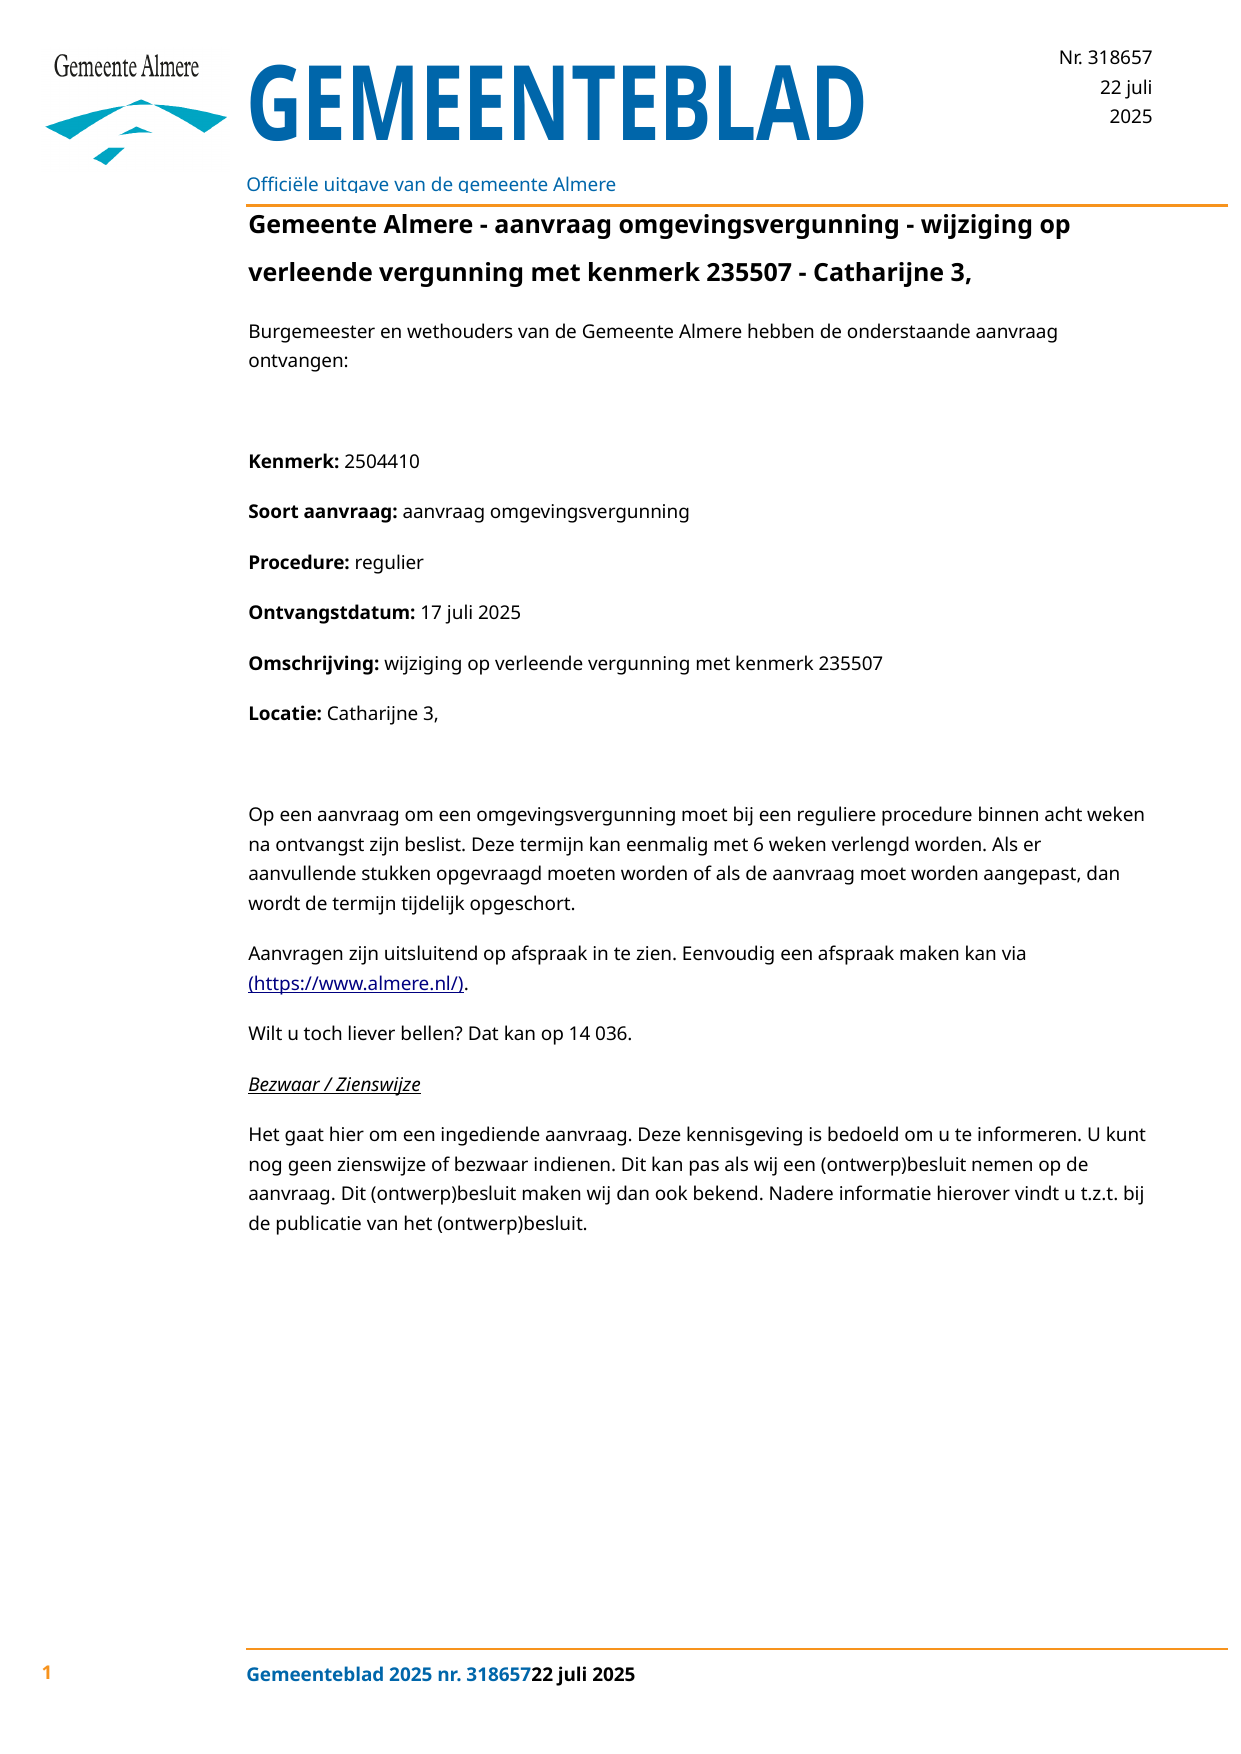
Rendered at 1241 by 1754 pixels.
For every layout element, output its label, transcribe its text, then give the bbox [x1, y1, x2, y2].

text Aanvragen zijn uitsluitend op afspraak in te zien. Eenvoudig een afspraak maken kan via (https://www.almere.nl/). [248, 940, 1152, 996]
text Bezwaar / Zienswijze [248, 1071, 1152, 1097]
text Op een aanvraag om een omgevingsvergunning moet bij een reguliere procedure binnen acht weken na ontvangst zijn beslist. Deze termijn kan eenmalig met 6 weken verlengd worden. Als er aanvullende stukken opgevraagd moeten worden of als de aanvraag moet worden aangepast, dan wordt de termijn tijdelijk opgeschort. [248, 801, 1152, 916]
text Procedure: regulier [248, 549, 1152, 575]
picture [41, 47, 231, 172]
text Kenmerk: 2504410 [248, 448, 1152, 474]
text Omschrijving: wijziging op verleende vergunning met kenmerk 235507 [248, 650, 1152, 676]
text Soort aanvraag: aanvraag omgevingsvergunning [248, 499, 1152, 524]
text Gemeente Almere - aanvraag omgevingsvergunning - wijziging op verleende vergunning met kenmerk 235507 - Catharijne 3, [248, 207, 1152, 288]
text Burgemeester en wethouders van de Gemeente Almere hebben de onderstaande aanvraag ontvangen: [248, 318, 1152, 373]
text Locatie: Catharijne 3, [248, 700, 1152, 726]
text Het gaat hier om een ingediende aanvraag. Deze kennisgeving is bedoeld om u te informeren. U kunt nog geen zienswijze of bezwaar indienen. Dit kan pas als wij een (ontwerp)besluit nemen op de aanvraag. Dit (ontwerp)besluit maken wij dan ook bekend. Nadere informatie hierover vindt u t.z.t. bij de publicatie van het (ontwerp)besluit. [248, 1121, 1152, 1236]
text Ontvangstdatum: 17 juli 2025 [248, 599, 1152, 625]
text Wilt u toch liever bellen? Dat kan op 14 036. [248, 1020, 1152, 1046]
